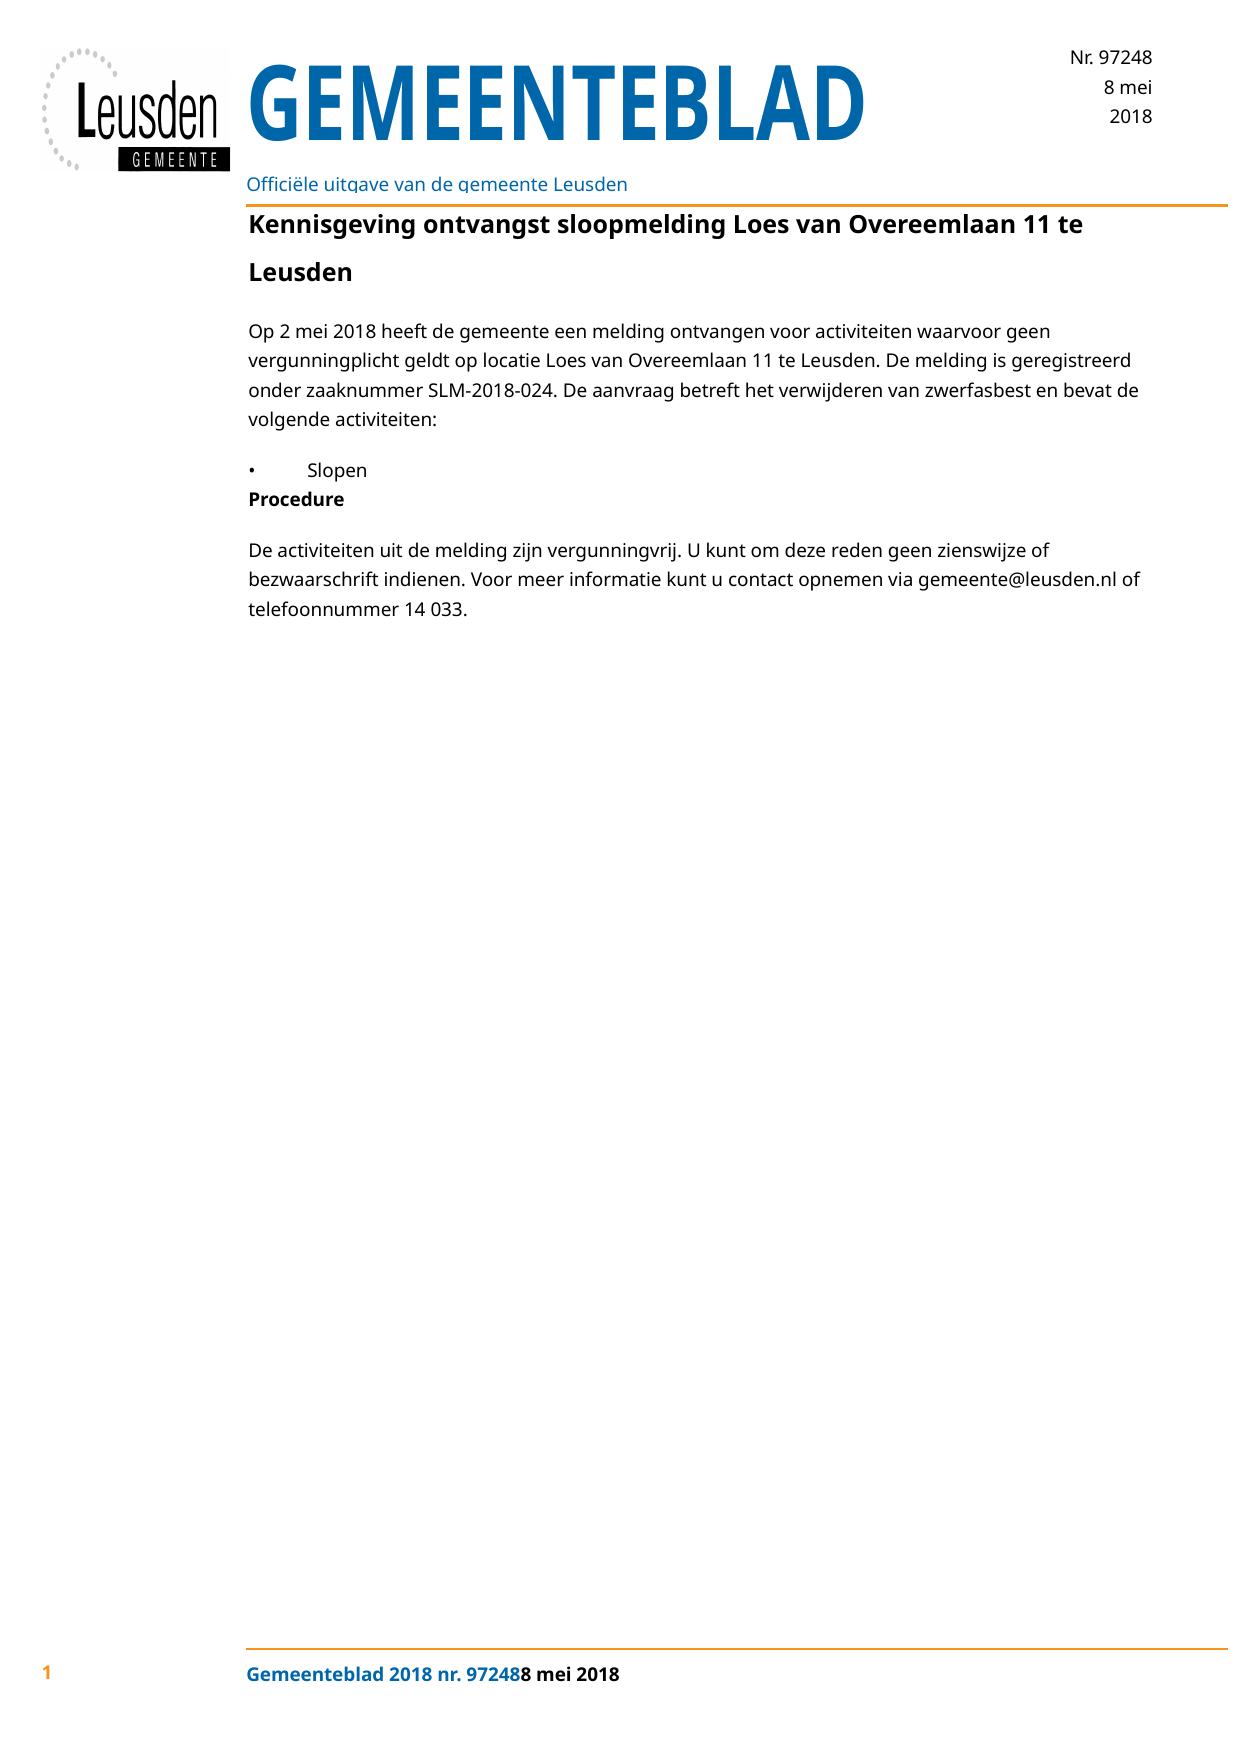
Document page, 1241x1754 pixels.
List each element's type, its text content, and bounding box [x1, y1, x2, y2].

picture [41, 47, 231, 172]
text De activiteiten uit de melding zijn vergunningvrij. U kunt om deze reden geen zienswijze of bezwaarschrift indienen. Voor meer informatie kunt u contact opnemen via gemeente@leusden.nl of telefoonnummer 14 033. [248, 537, 1152, 622]
text Kennisgeving ontvangst sloopmelding Loes van Overeemlaan 11 te Leusden [248, 207, 1152, 288]
list Slopen [248, 457, 1152, 483]
text Op 2 mei 2018 heeft de gemeente een melding ontvangen voor activiteiten waarvoor geen vergunningplicht geldt op locatie Loes van Overeemlaan 11 te Leusden. De melding is geregistreerd onder zaaknummer SLM-2018-024. De aanvraag betreft het verwijderen van zwerfasbest en bevat de volgende activiteiten: [248, 318, 1152, 432]
text Procedure [248, 487, 1152, 512]
